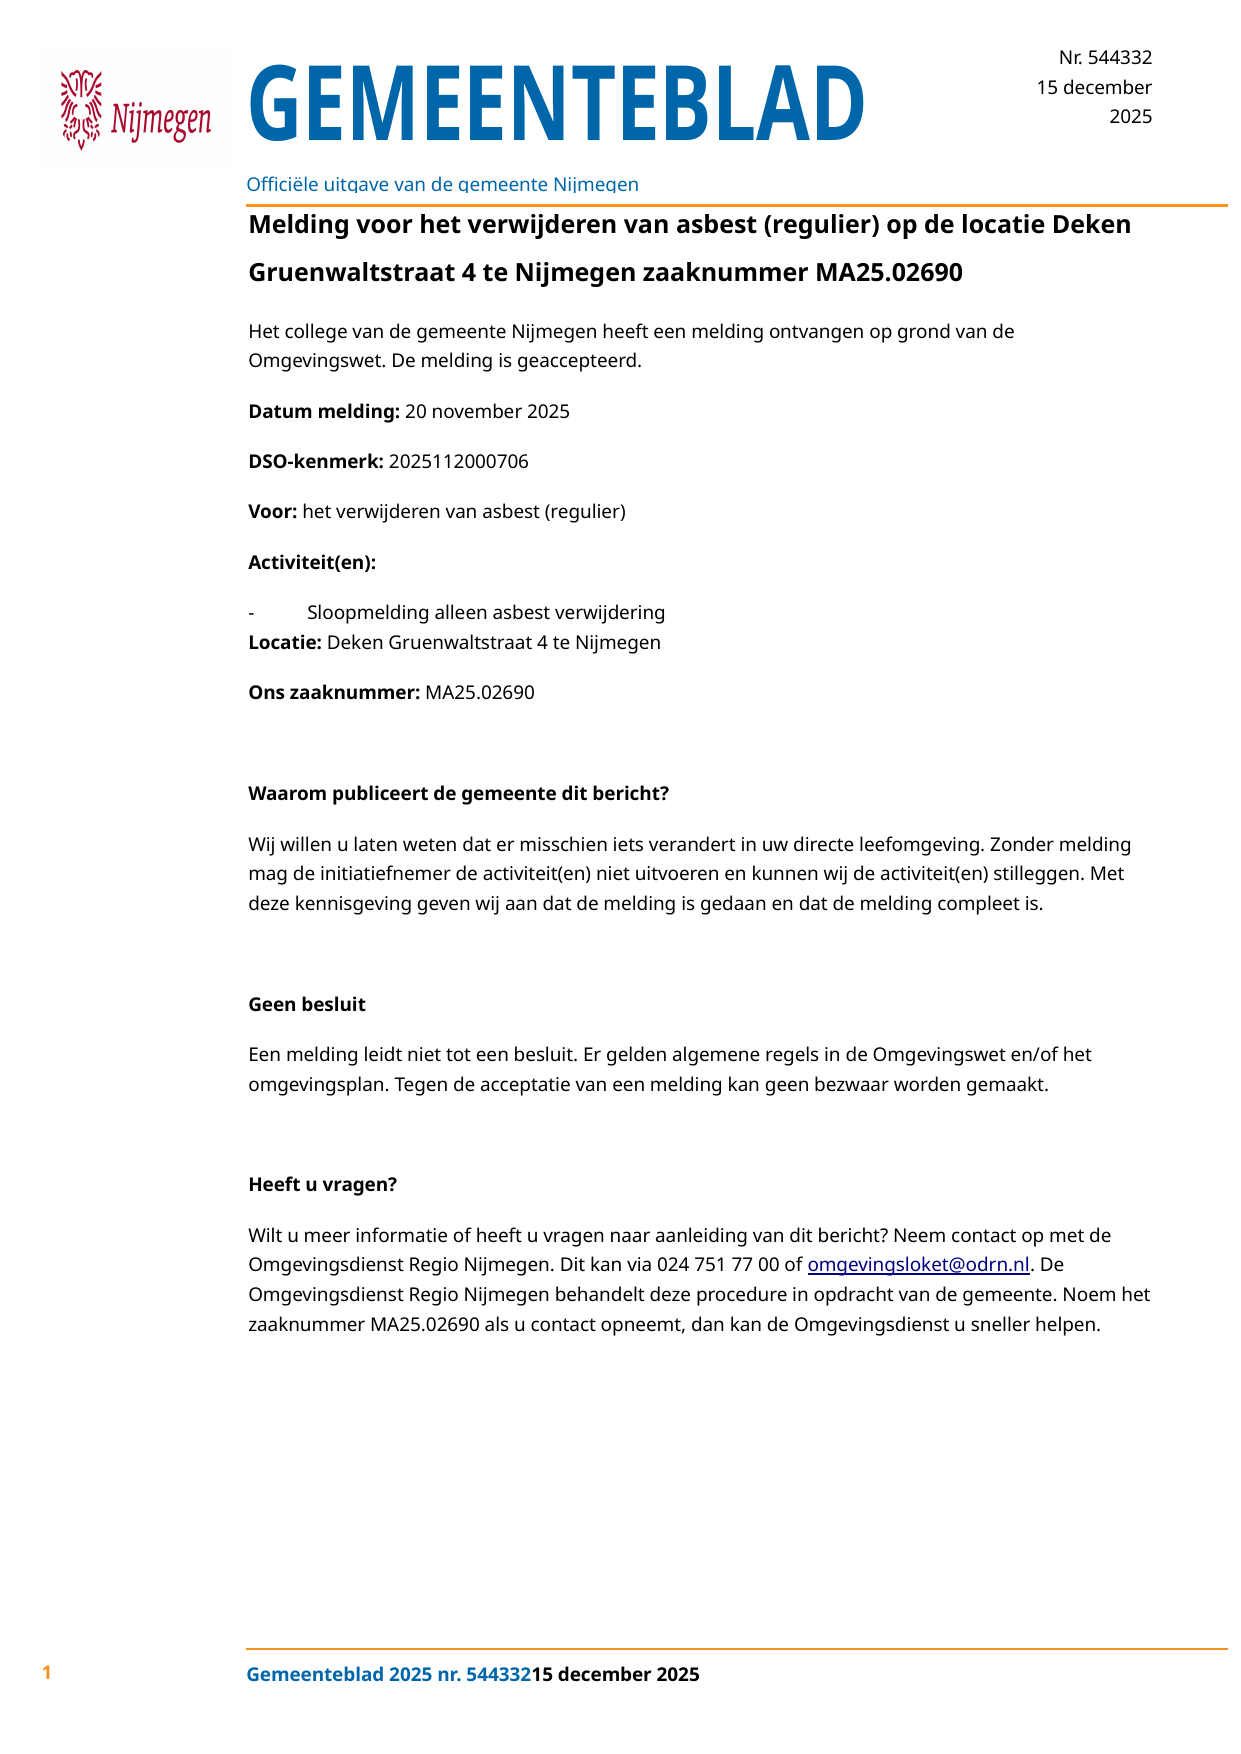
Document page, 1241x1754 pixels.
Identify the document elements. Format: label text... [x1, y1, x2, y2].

text DSO-kenmerk: 2025112000706 [248, 448, 1152, 474]
text Het college van de gemeente Nijmegen heeft een melding ontvangen op grond van de Omgevingswet. De melding is geaccepteerd. [248, 318, 1152, 373]
text Datum melding: 20 november 2025 [248, 398, 1152, 424]
text Locatie: Deken Gruenwaltstraat 4 te Nijmegen [248, 629, 1152, 655]
text Activiteit(en): [248, 549, 1152, 575]
picture [41, 47, 231, 172]
text Voor: het verwijderen van asbest (regulier) [248, 499, 1152, 524]
text Melding voor het verwijderen van asbest (regulier) op de locatie Deken Gruenwaltstraat 4 te Nijmegen zaaknummer MA25.02690 [248, 207, 1152, 288]
list Sloopmelding alleen asbest verwijdering [248, 599, 1152, 625]
text Waarom publiceert de gemeente dit bericht? [248, 780, 1152, 806]
text Geen besluit [248, 991, 1152, 1017]
text Heeft u vragen? [248, 1172, 1152, 1197]
text Ons zaaknummer: MA25.02690 [248, 679, 1152, 705]
text Wilt u meer informatie of heeft u vragen naar aanleiding van dit bericht? Neem contact op met de Omgevingsdienst Regio Nijmegen. Dit kan via 024 751 77 00 of omgevingsloket@odrn.nl. De Omgevingsdienst Regio Nijmegen behandelt deze procedure in opdracht van de gemeente. Noem het zaaknummer MA25.02690 als u contact opneemt, dan kan de Omgevingsdienst u sneller helpen. [248, 1222, 1152, 1337]
text Een melding leidt niet tot een besluit. Er gelden algemene regels in de Omgevingswet en/of het omgevingsplan. Tegen de acceptatie van een melding kan geen bezwaar worden gemaakt. [248, 1041, 1152, 1097]
text Wij willen u laten weten dat er misschien iets verandert in uw directe leefomgeving. Zonder melding mag de initiatiefnemer de activiteit(en) niet uitvoeren en kunnen wij de activiteit(en) stilleggen. Met deze kennisgeving geven wij aan dat de melding is gedaan en dat de melding compleet is. [248, 831, 1152, 916]
